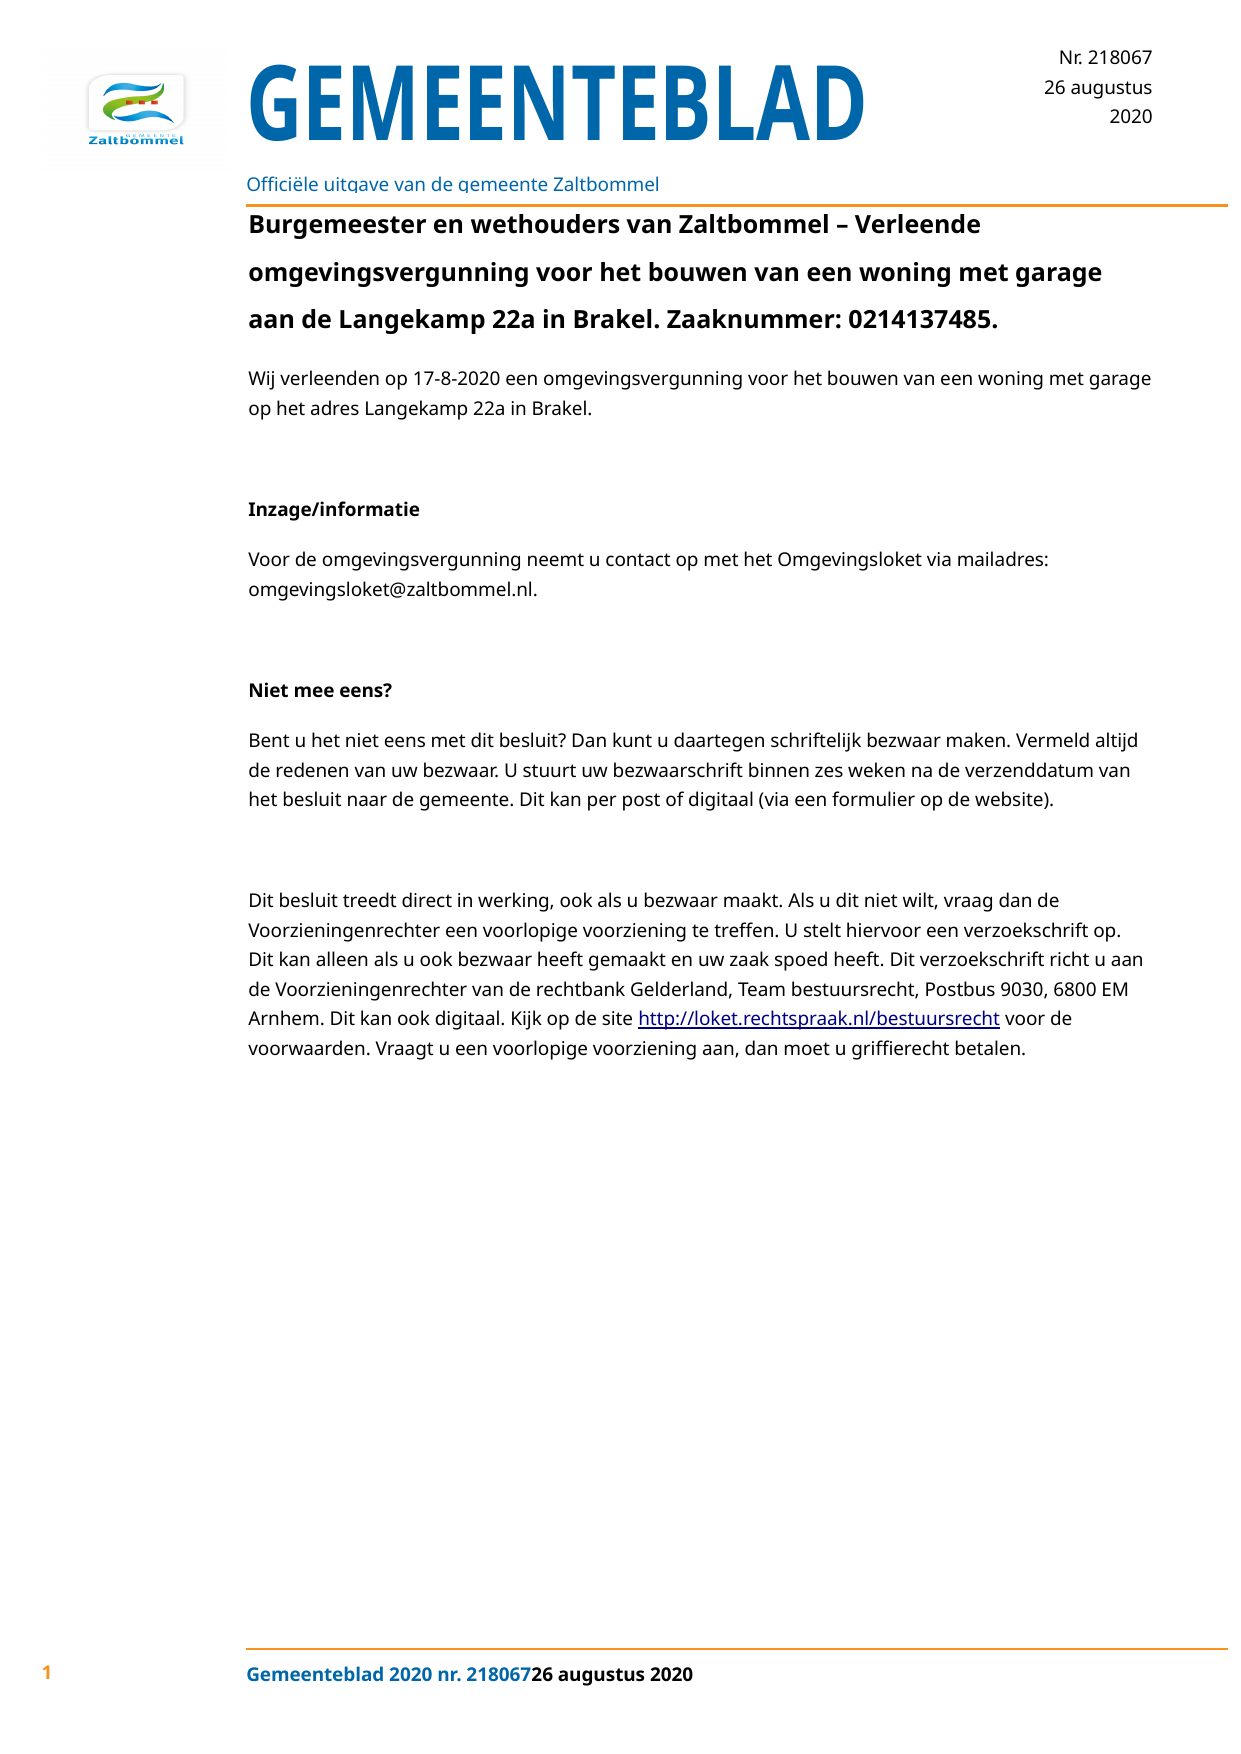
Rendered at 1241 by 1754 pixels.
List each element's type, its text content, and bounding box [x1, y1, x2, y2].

text Voor de omgevingsvergunning neemt u contact op met het Omgevingsloket via mailadres: omgevingsloket@zaltbommel.nl. [248, 546, 1152, 602]
text Dit besluit treedt direct in werking, ook als u bezwaar maakt. Als u dit niet wilt, vraag dan de Voorzieningenrechter een voorlopige voorziening te treffen. U stelt hiervoor een verzoekschrift op. Dit kan alleen als u ook bezwaar heeft gemaakt en uw zaak spoed heeft. Dit verzoekschrift richt u aan de Voorzieningenrechter van de rechtbank Gelderland, Team bestuursrecht, Postbus 9030, 6800 EM Arnhem. Dit kan ook digitaal. Kijk op de site http://loket.rechtspraak.nl/bestuursrecht voor de voorwaarden. Vraagt u een voorlopige voorziening aan, dan moet u griffierecht betalen. [248, 887, 1152, 1061]
text Inzage/informatie [248, 496, 1152, 522]
text Burgemeester en wethouders van Zaltbommel – Verleende omgevingsvergunning voor het bouwen van een woning met garage aan de Langekamp 22a in Brakel. Zaaknummer: 0214137485. [248, 207, 1152, 336]
text Wij verleenden op 17-8-2020 een omgevingsvergunning voor het bouwen van een woning met garage op het adres Langekamp 22a in Brakel. [248, 366, 1152, 421]
text Bent u het niet eens met dit besluit? Dan kunt u daartegen schriftelijk bezwaar maken. Vermeld altijd de redenen van uw bezwaar. U stuurt uw bezwaarschrift binnen zes weken na de verzenddatum van het besluit naar de gemeente. Dit kan per post of digitaal (via een formulier op de website). [248, 727, 1152, 812]
picture [41, 47, 231, 172]
text Niet mee eens? [248, 677, 1152, 702]
